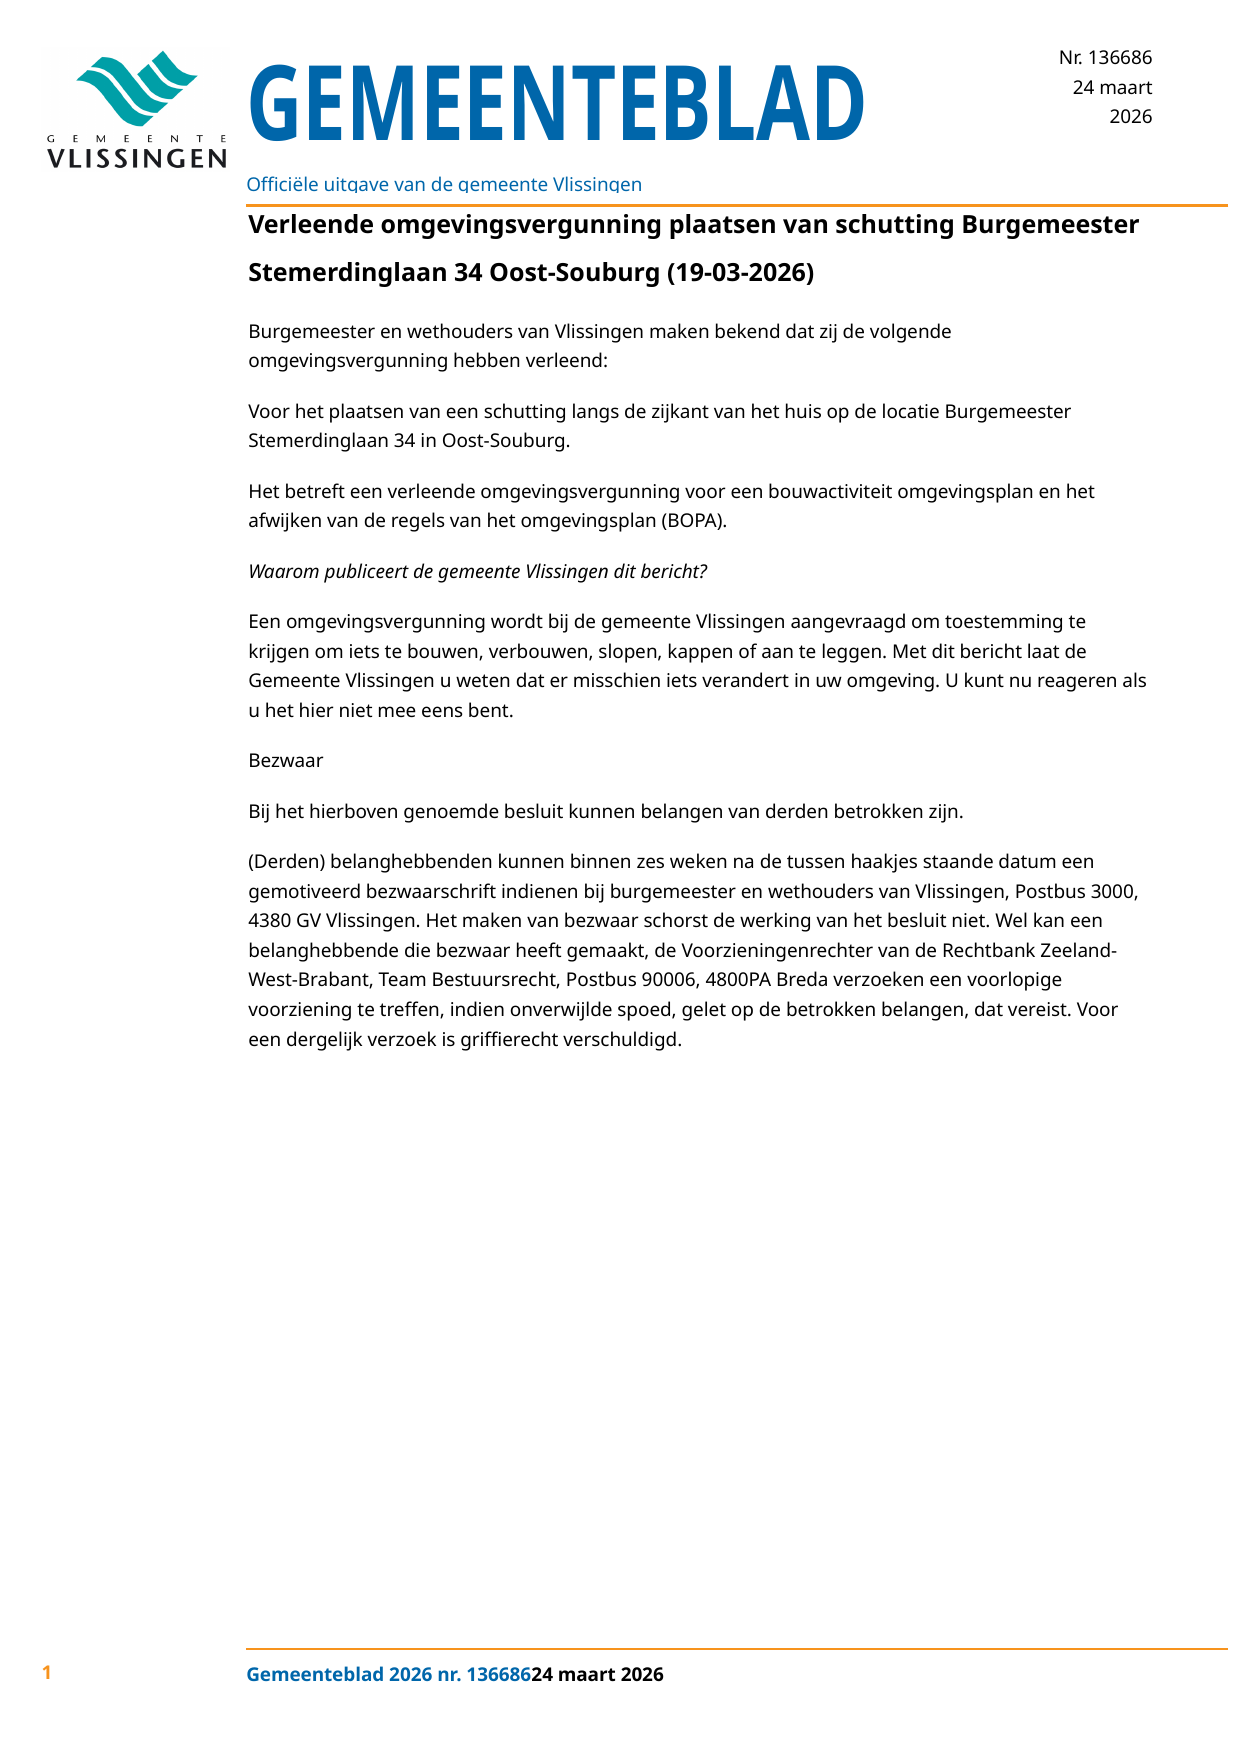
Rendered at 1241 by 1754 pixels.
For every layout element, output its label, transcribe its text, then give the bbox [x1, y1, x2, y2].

text Verleende omgevingsvergunning plaatsen van schutting Burgemeester Stemerdinglaan 34 Oost-Souburg (19-03-2026) [248, 207, 1152, 288]
picture [41, 47, 231, 172]
text Bij het hierboven genoemde besluit kunnen belangen van derden betrokken zijn. [248, 798, 1152, 824]
text Het betreft een verleende omgevingsvergunning voor een bouwactiviteit omgevingsplan en het afwijken van de regels van het omgevingsplan (BOPA). [248, 478, 1152, 533]
text Bezwaar [248, 747, 1152, 773]
text Voor het plaatsen van een schutting langs de zijkant van het huis op de locatie Burgemeester Stemerdinglaan 34 in Oost-Souburg. [248, 398, 1152, 453]
text Waarom publiceert de gemeente Vlissingen dit bericht? [248, 558, 1152, 584]
text Een omgevingsvergunning wordt bij de gemeente Vlissingen aangevraagd om toestemming te krijgen om iets te bouwen, verbouwen, slopen, kappen of aan te leggen. Met dit bericht laat de Gemeente Vlissingen u weten dat er misschien iets verandert in uw omgeving. U kunt nu reageren als u het hier niet mee eens bent. [248, 608, 1152, 723]
text (Derden) belanghebbenden kunnen binnen zes weken na de tussen haakjes staande datum een gemotiveerd bezwaarschrift indienen bij burgemeester en wethouders van Vlissingen, Postbus 3000, 4380 GV Vlissingen. Het maken van bezwaar schorst de werking van het besluit niet. Wel kan een belanghebbende die bezwaar heeft gemaakt, de Voorzieningenrechter van de Rechtbank Zeeland-West-Brabant, Team Bestuursrecht, Postbus 90006, 4800PA Breda verzoeken een voorlopige voorziening te treffen, indien onverwijlde spoed, gelet op de betrokken belangen, dat vereist. Voor een dergelijk verzoek is griffierecht verschuldigd. [248, 848, 1152, 1052]
text Burgemeester en wethouders van Vlissingen maken bekend dat zij de volgende omgevingsvergunning hebben verleend: [248, 318, 1152, 373]
